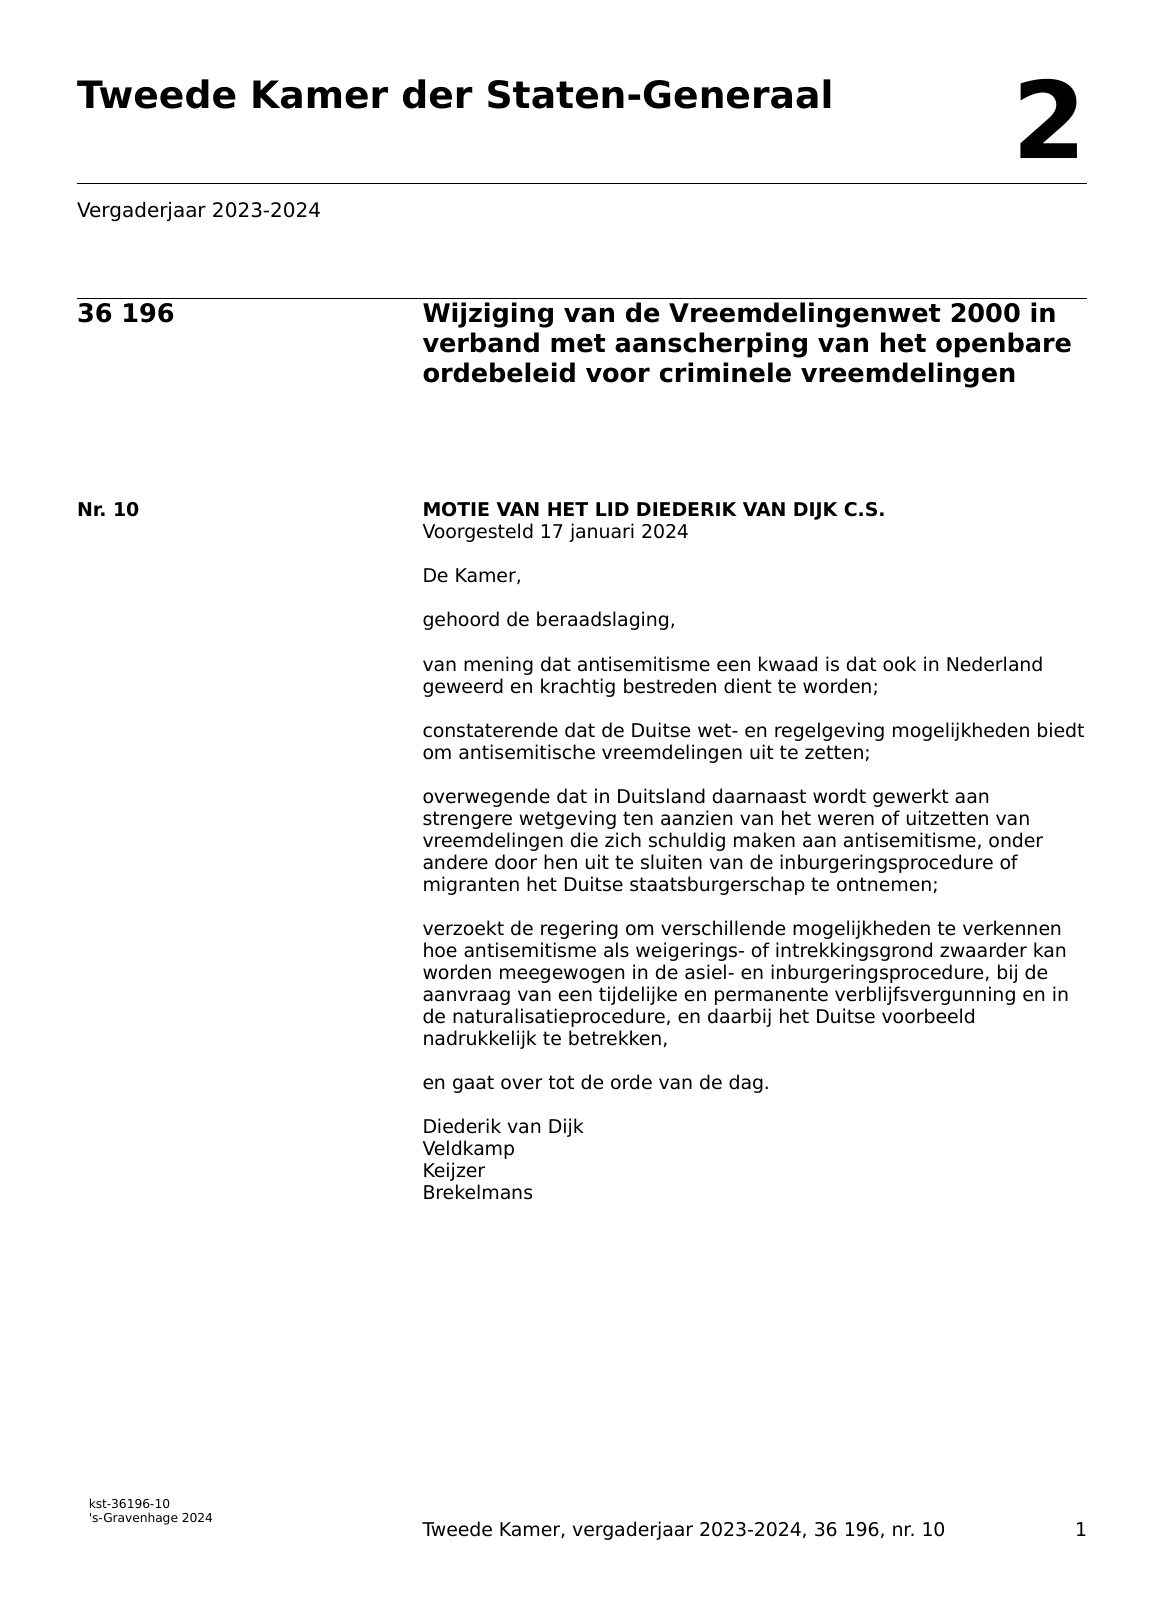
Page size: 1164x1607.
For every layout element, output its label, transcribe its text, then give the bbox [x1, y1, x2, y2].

text overwegende dat in Duitsland daarnaast wordt gewerkt aan strengere wetgeving ten aanzien van het weren of uitzetten van vreemdelingen die zich schuldig maken aan antisemitisme, onder andere door hen uit te sluiten van de inburgeringsprocedure of migranten het Duitse staatsburgerschap te ontnemen; [422, 786, 1087, 896]
subtitle 36 196 Wijziging van de Vreemdelingenwet 2000 in verband met aanscherping van het openbare ordebeleid voor criminele vreemdelingen [77, 299, 1087, 388]
text gehoord de beraadslaging, [422, 609, 1087, 631]
text van mening dat antisemitisme een kwaad is dat ook in Nederland geweerd en krachtig bestreden dient te worden; [422, 653, 1087, 697]
text kst-36196-10 [88, 1497, 323, 1511]
text Keijzer [422, 1160, 1087, 1182]
text 's-Gravenhage 2024 [88, 1511, 323, 1525]
table_header Tweede Kamer der Staten-Generaal [77, 59, 886, 183]
text constaterende dat de Duitse wet- en regelgeving mogelijkheden biedt om antisemitische vreemdelingen uit te zetten; [422, 720, 1087, 764]
text Veldkamp [422, 1138, 1087, 1160]
text Voorgesteld 17 januari 2024 [422, 521, 1087, 543]
text en gaat over tot de orde van de dag. [422, 1072, 1087, 1094]
text verzoekt de regering om verschillende mogelijkheden te verkennen hoe antisemitisme als weigerings- of intrekkingsgrond zwaarder kan worden meegewogen in de asiel- en inburgeringsprocedure, bij de aanvraag van een tijdelijke en permanente verblijfsvergunning en in de naturalisatieprocedure, en daarbij het Duitse voorbeeld nadrukkelijk te betrekken, [422, 918, 1087, 1050]
table_cell Vergaderjaar 2023-2024 [77, 184, 1087, 298]
text Brekelmans [422, 1182, 1087, 1204]
table_header 2 [886, 59, 1087, 183]
text De Kamer, [422, 565, 1087, 587]
text Diederik van Dijk [422, 1116, 1087, 1138]
subtitle Nr. 10 MOTIE VAN HET LID DIEDERIK VAN DIJK C.S. [77, 499, 1087, 521]
